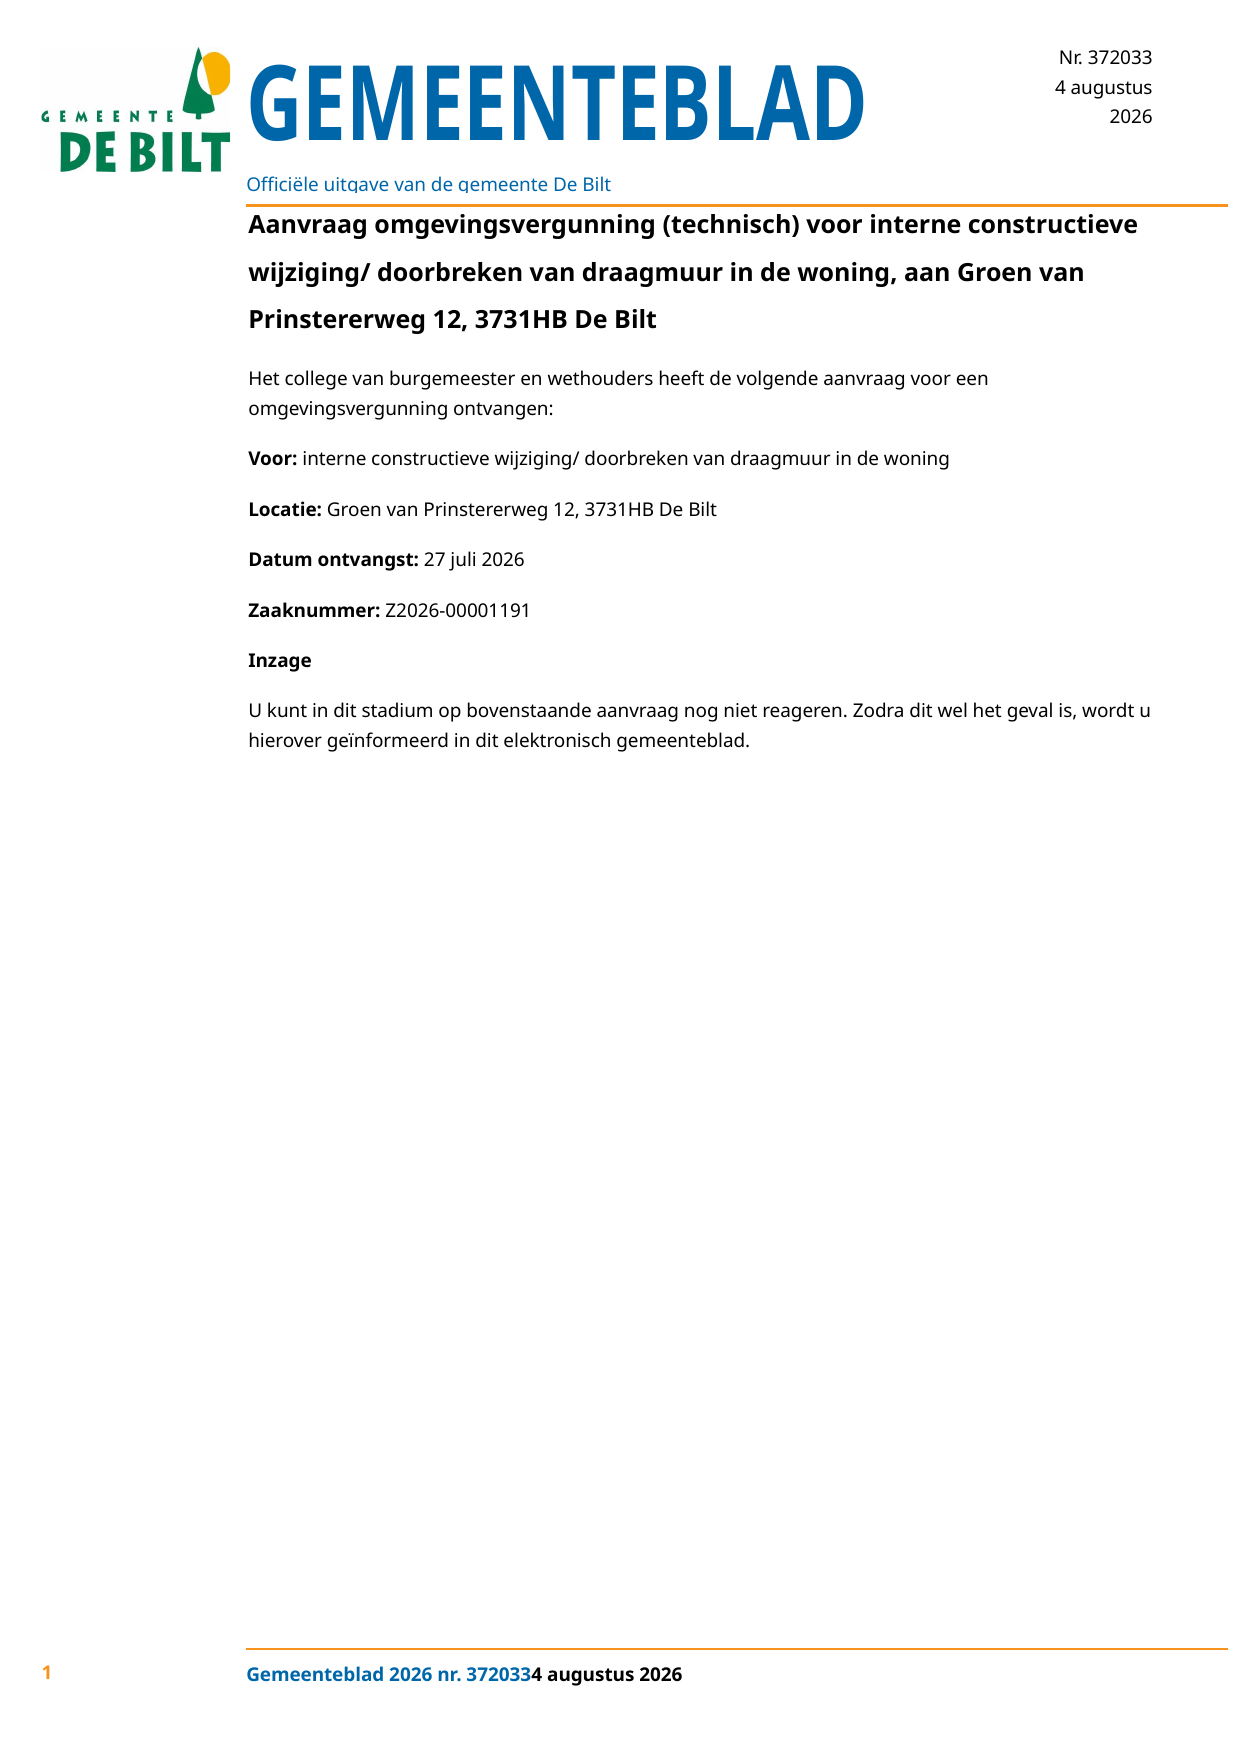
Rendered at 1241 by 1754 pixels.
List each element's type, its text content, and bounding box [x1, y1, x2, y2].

text U kunt in dit stadium op bovenstaande aanvraag nog niet reageren. Zodra dit wel het geval is, wordt u hierover geïnformeerd in dit elektronisch gemeenteblad. [248, 698, 1152, 753]
text Inzage [248, 647, 1152, 673]
text Aanvraag omgevingsvergunning (technisch) voor interne constructieve wijziging/ doorbreken van draagmuur in de woning, aan Groen van Prinstererweg 12, 3731HB De Bilt [248, 207, 1152, 336]
text Zaaknummer: Z2026-00001191 [248, 597, 1152, 622]
text Het college van burgemeester en wethouders heeft de volgende aanvraag voor een omgevingsvergunning ontvangen: [248, 366, 1152, 421]
text Locatie: Groen van Prinstererweg 12, 3731HB De Bilt [248, 496, 1152, 522]
text Datum ontvangst: 27 juli 2026 [248, 546, 1152, 572]
text Voor: interne constructieve wijziging/ doorbreken van draagmuur in de woning [248, 446, 1152, 471]
picture [41, 47, 231, 172]
